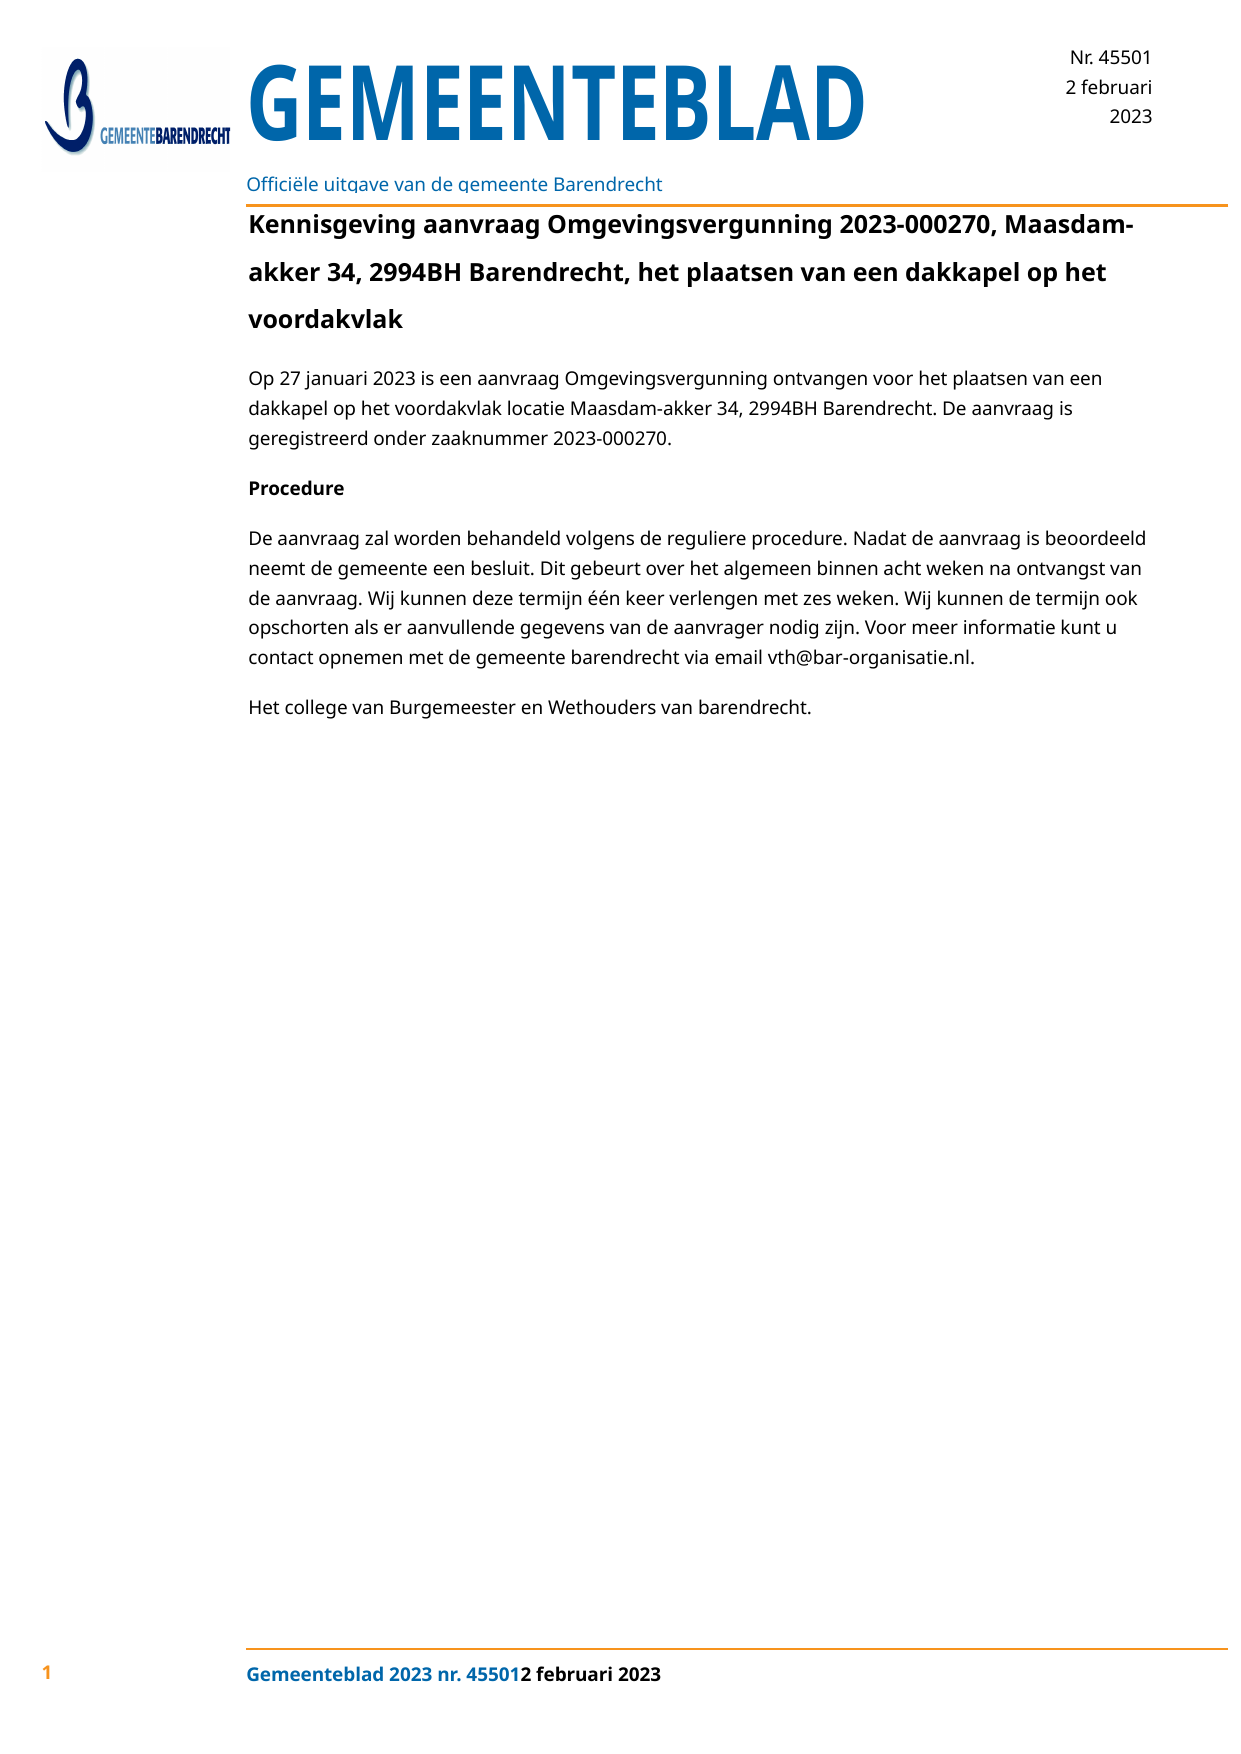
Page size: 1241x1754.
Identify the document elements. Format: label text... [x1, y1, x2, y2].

text De aanvraag zal worden behandeld volgens de reguliere procedure. Nadat de aanvraag is beoordeeld neemt de gemeente een besluit. Dit gebeurt over het algemeen binnen acht weken na ontvangst van de aanvraag. Wij kunnen deze termijn één keer verlengen met zes weken. Wij kunnen de termijn ook opschorten als er aanvullende gegevens van de aanvrager nodig zijn. Voor meer informatie kunt u contact opnemen met de gemeente barendrecht via email vth@bar-organisatie.nl. [248, 526, 1152, 669]
picture [41, 47, 231, 172]
text Op 27 januari 2023 is een aanvraag Omgevingsvergunning ontvangen voor het plaatsen van een dakkapel op het voordakvlak locatie Maasdam-akker 34, 2994BH Barendrecht. De aanvraag is geregistreerd onder zaaknummer 2023-000270. [248, 366, 1152, 450]
text Procedure [248, 475, 1152, 501]
text Kennisgeving aanvraag Omgevingsvergunning 2023-000270, Maasdam-akker 34, 2994BH Barendrecht, het plaatsen van een dakkapel op het voordakvlak [248, 207, 1152, 336]
text Het college van Burgemeester en Wethouders van barendrecht. [248, 694, 1152, 720]
